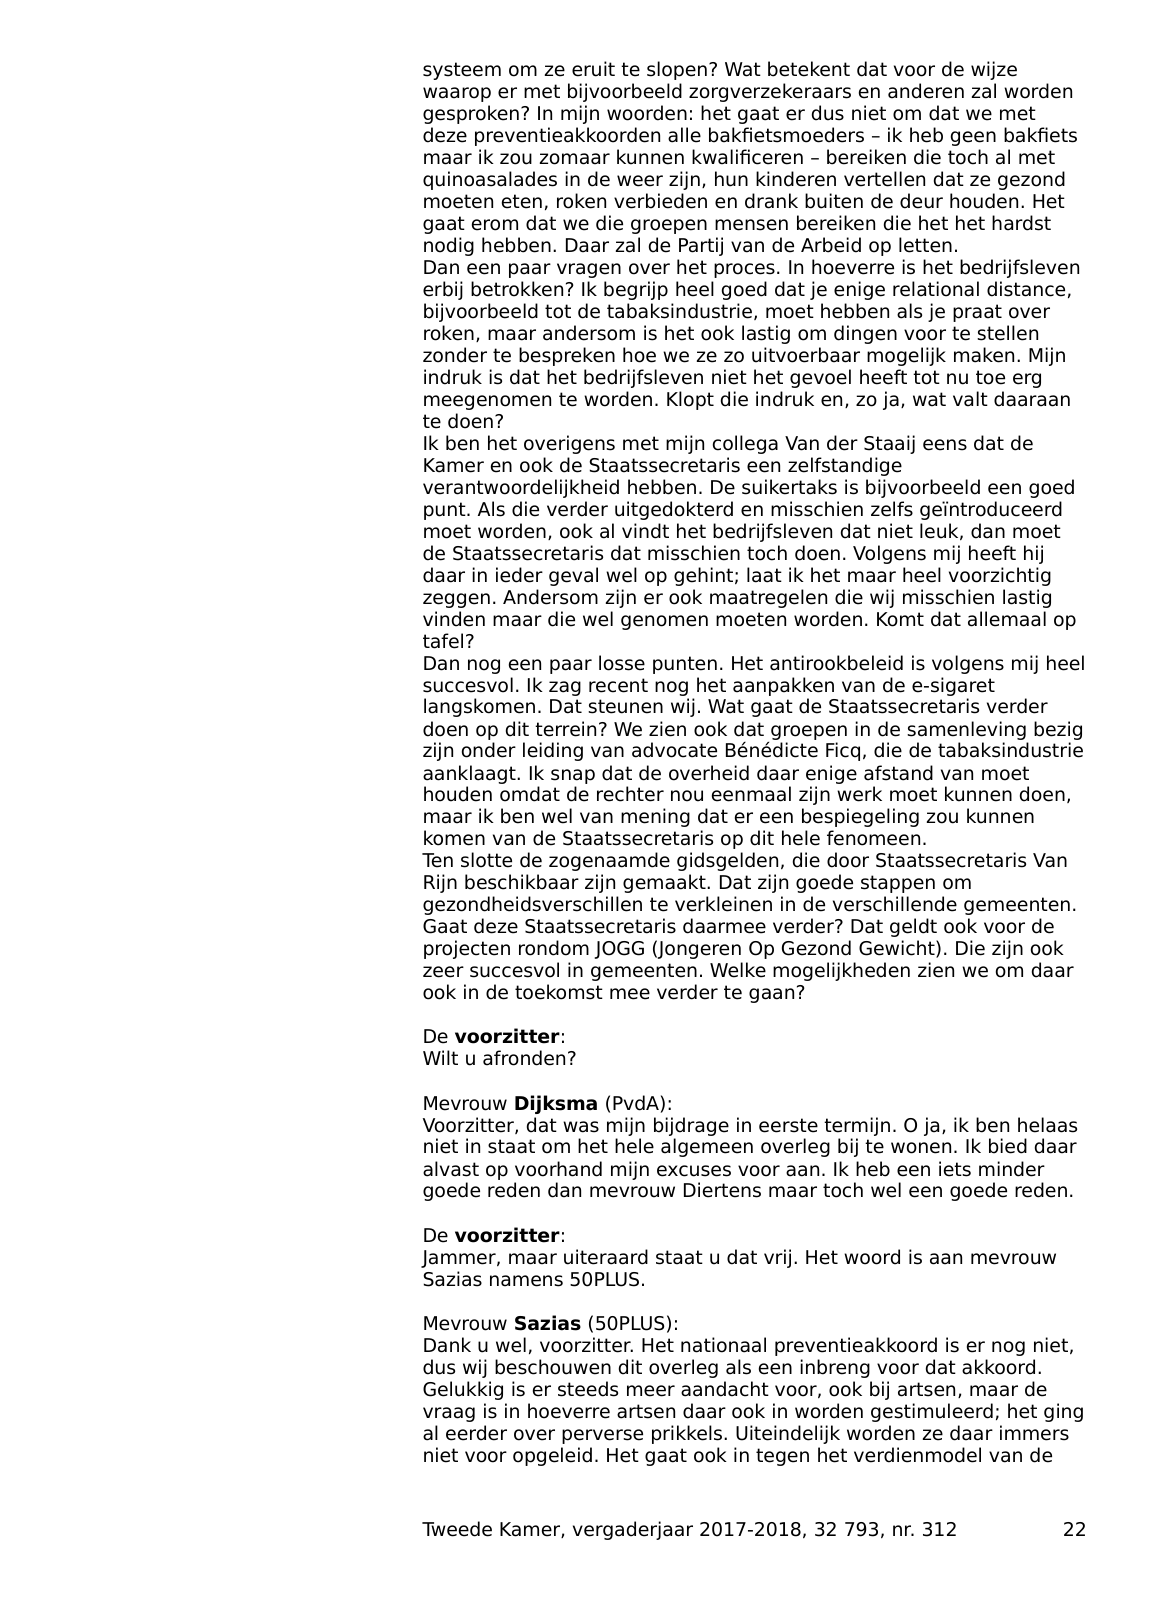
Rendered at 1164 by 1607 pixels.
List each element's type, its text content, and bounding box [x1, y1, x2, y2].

text Jammer, maar uiteraard staat u dat vrij. Het woord is aan mevrouw Sazias namens 50PLUS. [422, 1247, 1087, 1291]
text Dan een paar vragen over het proces. In hoeverre is het bedrijfsleven erbij betrokken? Ik begrijp heel goed dat je enige relational distance, bijvoorbeeld tot de tabaksindustrie, moet hebben als je praat over roken, maar andersom is het ook lastig om dingen voor te stellen zonder te bespreken hoe we ze zo uitvoerbaar mogelijk maken. Mijn indruk is dat het bedrijfsleven niet het gevoel heeft tot nu toe erg meegenomen te worden. Klopt die indruk en, zo ja, wat valt daaraan te doen? [422, 257, 1087, 433]
text Dan nog een paar losse punten. Het antirookbeleid is volgens mij heel succesvol. Ik zag recent nog het aanpakken van de e-sigaret langskomen. Dat steunen wij. Wat gaat de Staatssecretaris verder doen op dit terrein? We zien ook dat groepen in de samenleving bezig zijn onder leiding van advocate Bénédicte Ficq, die de tabaksindustrie aanklaagt. Ik snap dat de overheid daar enige afstand van moet houden omdat de rechter nou eenmaal zijn werk moet kunnen doen, maar ik ben wel van mening dat er een bespiegeling zou kunnen komen van de Staatssecretaris op dit hele fenomeen. [422, 652, 1087, 850]
text systeem om ze eruit te slopen? Wat betekent dat voor de wijze waarop er met bijvoorbeeld zorgverzekeraars en anderen zal worden gesproken? In mijn woorden: het gaat er dus niet om dat we met deze preventieakkoorden alle bakfietsmoeders – ik heb geen bakfiets maar ik zou zomaar kunnen kwalificeren – bereiken die toch al met quinoasalades in de weer zijn, hun kinderen vertellen dat ze gezond moeten eten, roken verbieden en drank buiten de deur houden. Het gaat erom dat we die groepen mensen bereiken die het het hardst nodig hebben. Daar zal de Partij van de Arbeid op letten. [422, 59, 1087, 257]
text Dank u wel, voorzitter. Het nationaal preventieakkoord is er nog niet, dus wij beschouwen dit overleg als een inbreng voor dat akkoord. Gelukkig is er steeds meer aandacht voor, ook bij artsen, maar de vraag is in hoeverre artsen daar ook in worden gestimuleerd; het ging al eerder over perverse prikkels. Uiteindelijk worden ze daar immers niet voor opgeleid. Het gaat ook in tegen het verdienmodel van de [422, 1335, 1087, 1467]
text De voorzitter: [422, 1026, 1087, 1048]
text Ik ben het overigens met mijn collega Van der Staaij eens dat de Kamer en ook de Staatssecretaris een zelfstandige verantwoordelijkheid hebben. De suikertaks is bijvoorbeeld een goed punt. Als die verder uitgedokterd en misschien zelfs geïntroduceerd moet worden, ook al vindt het bedrijfsleven dat niet leuk, dan moet de Staatssecretaris dat misschien toch doen. Volgens mij heeft hij daar in ieder geval wel op gehint; laat ik het maar heel voorzichtig zeggen. Andersom zijn er ook maatregelen die wij misschien lastig vinden maar die wel genomen moeten worden. Komt dat allemaal op tafel? [422, 433, 1087, 652]
text Mevrouw Sazias (50PLUS): [422, 1313, 1087, 1335]
text Voorzitter, dat was mijn bijdrage in eerste termijn. O ja, ik ben helaas niet in staat om het hele algemeen overleg bij te wonen. Ik bied daar alvast op voorhand mijn excuses voor aan. Ik heb een iets minder goede reden dan mevrouw Diertens maar toch wel een goede reden. [422, 1114, 1087, 1202]
text Mevrouw Dijksma (PvdA): [422, 1092, 1087, 1114]
text Wilt u afronden? [422, 1048, 1087, 1070]
text De voorzitter: [422, 1224, 1087, 1247]
text Ten slotte de zogenaamde gidsgelden, die door Staatssecretaris Van Rijn beschikbaar zijn gemaakt. Dat zijn goede stappen om gezondheidsverschillen te verkleinen in de verschillende gemeenten. Gaat deze Staatssecretaris daarmee verder? Dat geldt ook voor de projecten rondom JOGG (Jongeren Op Gezond Gewicht). Die zijn ook zeer succesvol in gemeenten. Welke mogelijkheden zien we om daar ook in de toekomst mee verder te gaan? [422, 850, 1087, 1004]
